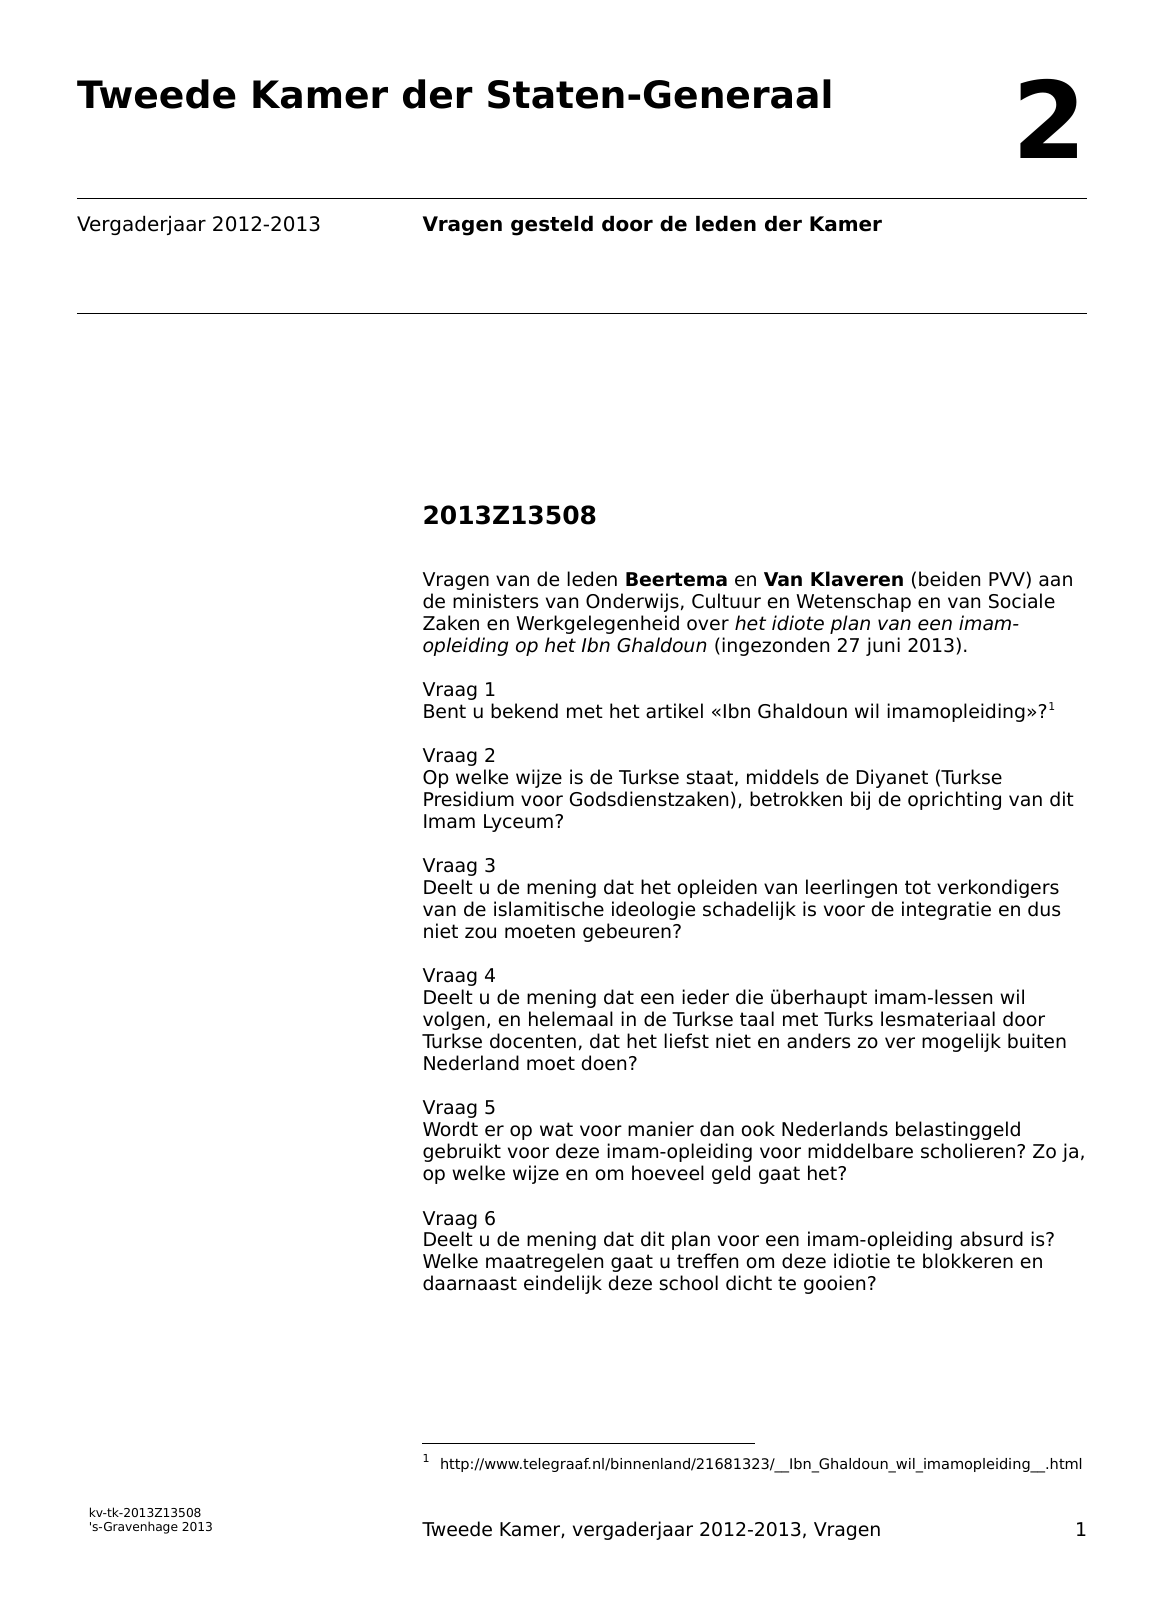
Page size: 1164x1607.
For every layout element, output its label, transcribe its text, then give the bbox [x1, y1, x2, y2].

table_header 2 [886, 59, 1087, 198]
text Vraag 6 [422, 1207, 1087, 1229]
text Vraag 4 [422, 965, 1087, 987]
text kv-tk-2013Z13508 [88, 1506, 323, 1520]
text Vraag 3 [422, 855, 1087, 877]
text Deelt u de mening dat het opleiden van leerlingen tot verkondigers van de islamitische ideologie schadelijk is voor de integratie en dus niet zou moeten gebeuren? [422, 877, 1087, 943]
text Vraag 5 [422, 1097, 1087, 1119]
text Op welke wijze is de Turkse staat, middels de Diyanet (Turkse Presidium voor Godsdienstzaken), betrokken bij de oprichting van dit Imam Lyceum? [422, 767, 1087, 833]
text Bent u bekend met het artikel «Ibn Ghaldoun wil imamopleiding»? [422, 701, 1087, 723]
text Wordt er op wat voor manier dan ook Nederlands belastinggeld gebruikt voor deze imam-opleiding voor middelbare scholieren? Zo ja, op welke wijze en om hoeveel geld gaat het? [422, 1119, 1087, 1185]
text 's-Gravenhage 2013 [88, 1520, 323, 1534]
text Deelt u de mening dat een ieder die überhaupt imam-lessen wil volgen, en helemaal in de Turkse taal met Turks lesmateriaal door Turkse docenten, dat het liefst niet en anders zo ver mogelijk buiten Nederland moet doen? [422, 987, 1087, 1075]
text Vraag 1 [422, 679, 1087, 701]
text Vraag 2 [422, 745, 1087, 767]
table_cell Vragen gesteld door de leden der Kamer [422, 199, 1087, 313]
table_cell Vergaderjaar 2012-2013 [77, 199, 422, 313]
table_header Tweede Kamer der Staten-Generaal [77, 59, 886, 198]
text 2013Z13508 [422, 501, 1087, 531]
text Deelt u de mening dat dit plan voor een imam-opleiding absurd is? Welke maatregelen gaat u treffen om deze idiotie te blokkeren en daarnaast eindelijk deze school dicht te gooien? [422, 1229, 1087, 1295]
text Vragen van de leden Beertema en Van Klaveren (beiden PVV) aan de ministers van Onderwijs, Cultuur en Wetenschap en van Sociale Zaken en Werkgelegenheid over het idiote plan van een imam-opleiding op het Ibn Ghaldoun (ingezonden 27 juni 2013). [422, 569, 1087, 657]
text http://www.telegraaf.nl/binnenland/21681323/__Ibn_Ghaldoun_wil_imamopleiding__.html [422, 1452, 1087, 1474]
